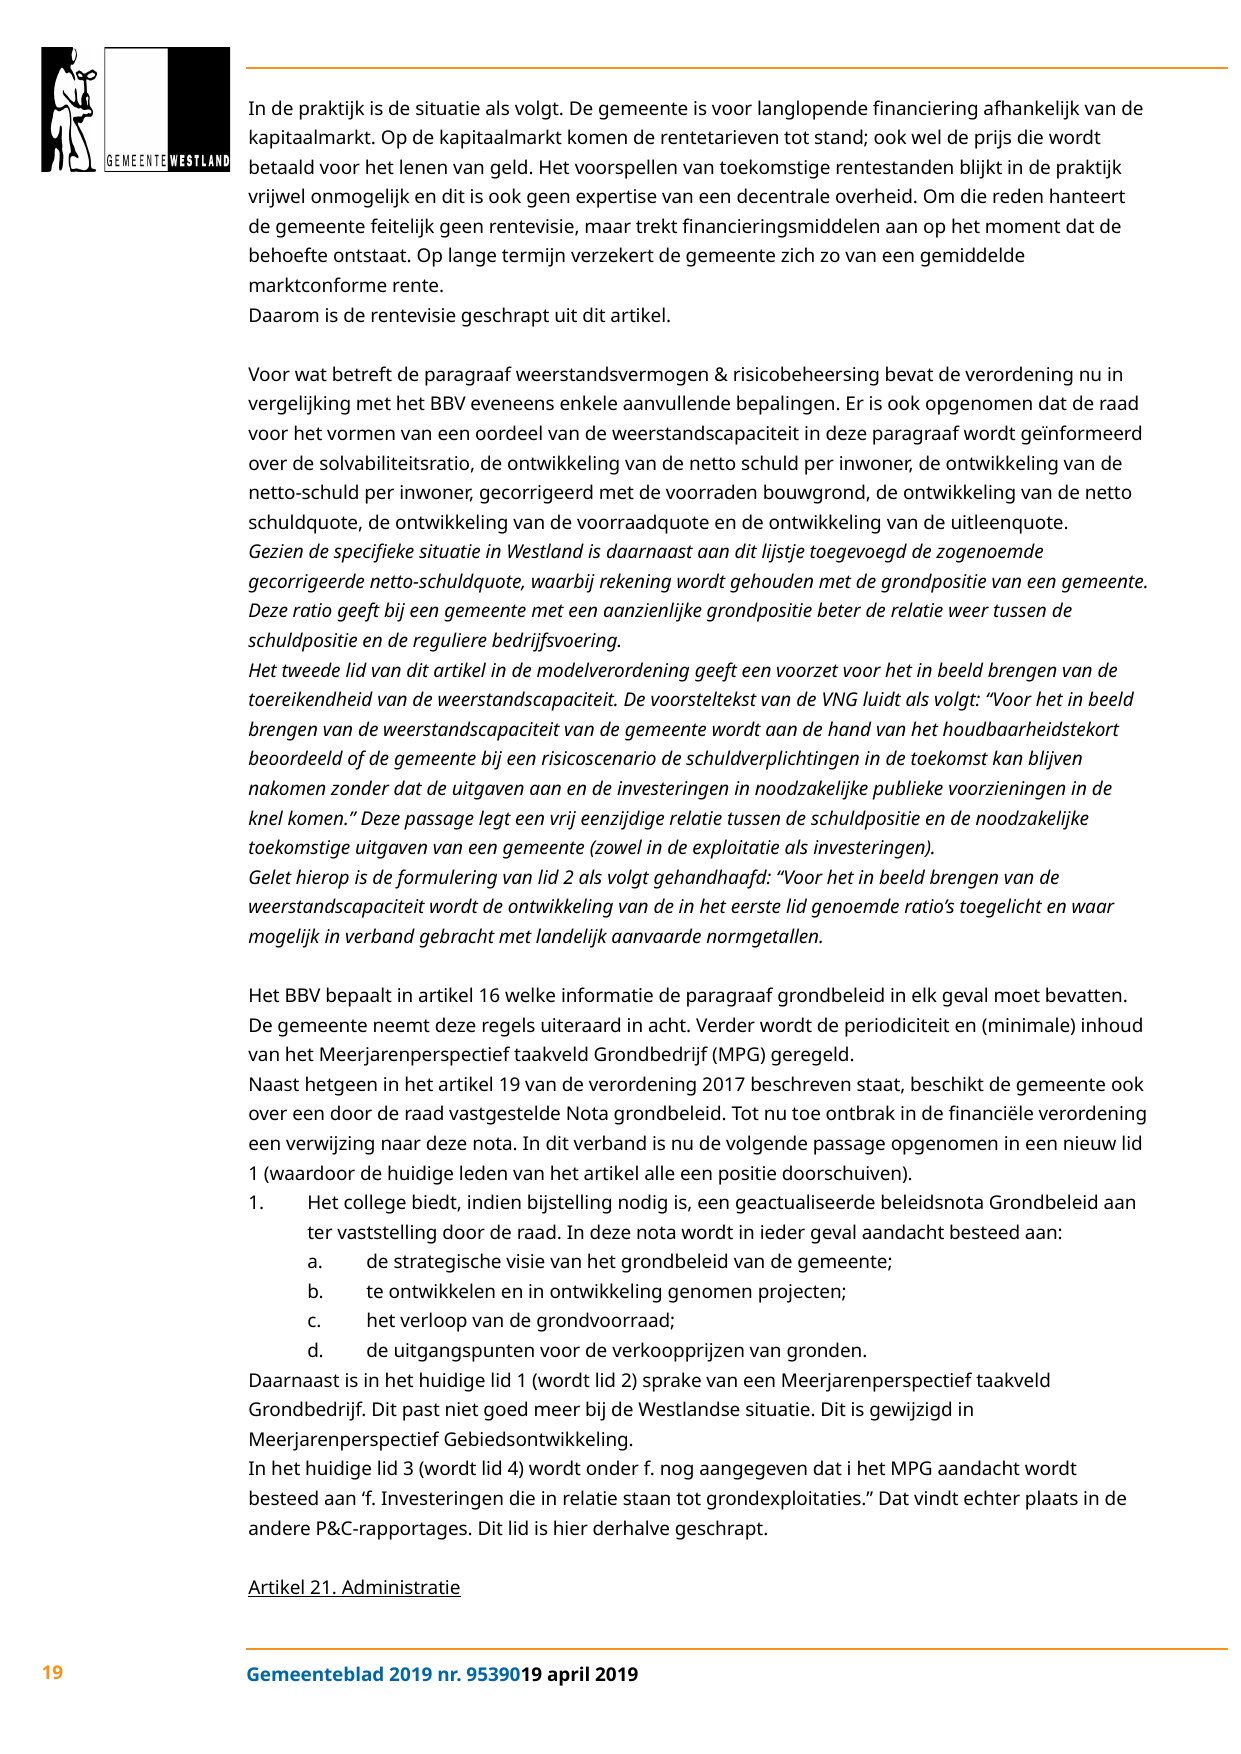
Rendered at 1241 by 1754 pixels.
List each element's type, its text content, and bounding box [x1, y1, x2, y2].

text Daarom is de rentevisie geschrapt uit dit artikel. [248, 302, 1152, 328]
text Naast hetgeen in het artikel 19 van de verordening 2017 beschreven staat, beschikt de gemeente ook over een door de raad vastgestelde Nota grondbeleid. Tot nu toe ontbrak in de financiële verordening een verwijzing naar deze nota. In dit verband is nu de volgende passage opgenomen in een nieuw lid 1 (waardoor de huidige leden van het artikel alle een positie doorschuiven). [248, 1071, 1152, 1186]
list de strategische visie van het grondbeleid van de gemeente; [307, 1248, 1152, 1274]
text Daarnaast is in het huidige lid 1 (wordt lid 2) sprake van een Meerjarenperspectief taakveld Grondbedrijf. Dit past niet goed meer bij de Westlandse situatie. Dit is gewijzigd in Meerjarenperspectief Gebiedsontwikkeling. [248, 1367, 1152, 1452]
list te ontwikkelen en in ontwikkeling genomen projecten; [307, 1278, 1152, 1304]
list Het college biedt, indien bijstelling nodig is, een geactualiseerde beleidsnota Grondbeleid aan ter vaststelling door de raad. In deze nota wordt in ieder geval aandacht besteed aan: [248, 1189, 1152, 1245]
text Voor wat betreft de paragraaf weerstandsvermogen & risicobeheersing bevat de verordening nu in vergelijking met het BBV eveneens enkele aanvullende bepalingen. Er is ook opgenomen dat de raad voor het vormen van een oordeel van de weerstandscapaciteit in deze paragraaf wordt geïnformeerd over de solvabiliteitsratio, de ontwikkeling van de netto schuld per inwoner, de ontwikkeling van de netto-schuld per inwoner, gecorrigeerd met de voorraden bouwgrond, de ontwikkeling van de netto schuldquote, de ontwikkeling van de voorraadquote en de ontwikkeling van de uitleenquote. [248, 361, 1152, 535]
list het verloop van de grondvoorraad; [307, 1308, 1152, 1333]
text In het huidige lid 3 (wordt lid 4) wordt onder f. nog aangegeven dat i het MPG aandacht wordt besteed aan ‘f. Investeringen die in relatie staan tot grondexploitaties.” Dat vindt echter plaats in de andere P&C-rapportages. Dit lid is hier derhalve geschrapt. [248, 1456, 1152, 1541]
text Gezien de specifieke situatie in Westland is daarnaast aan dit lijstje toegevoegd de zogenoemde gecorrigeerde netto-schuldquote, waarbij rekening wordt gehouden met de grondpositie van een gemeente. Deze ratio geeft bij een gemeente met een aanzienlijke grondpositie beter de relatie weer tussen de schuldpositie en de reguliere bedrijfsvoering. [248, 538, 1152, 653]
list de uitgangspunten voor de verkoopprijzen van gronden. [307, 1337, 1152, 1363]
text Het tweede lid van dit artikel in de modelverordening geeft een voorzet voor het in beeld brengen van de toereikendheid van de weerstandscapaciteit. De voorsteltekst van de VNG luidt als volgt: “Voor het in beeld brengen van de weerstandscapaciteit van de gemeente wordt aan de hand van het houdbaarheidstekort beoordeeld of de gemeente bij een risicoscenario de schuldverplichtingen in de toekomst kan blijven nakomen zonder dat de uitgaven aan en de investeringen in noodzakelijke publieke voorzieningen in de knel komen.” Deze passage legt een vrij eenzijdige relatie tussen de schuldpositie en de noodzakelijke toekomstige uitgaven van een gemeente (zowel in de exploitatie als investeringen). [248, 657, 1152, 860]
text Artikel 21. Administratie [248, 1574, 1152, 1600]
text Gelet hierop is de formulering van lid 2 als volgt gehandhaafd: “Voor het in beeld brengen van de weerstandscapaciteit wordt de ontwikkeling van de in het eerste lid genoemde ratio’s toegelicht en waar mogelijk in verband gebracht met landelijk aanvaarde normgetallen. [248, 864, 1152, 949]
text In de praktijk is de situatie als volgt. De gemeente is voor langlopende financiering afhankelijk van de kapitaalmarkt. Op de kapitaalmarkt komen de rentetarieven tot stand; ook wel de prijs die wordt betaald voor het lenen van geld. Het voorspellen van toekomstige rentestanden blijkt in de praktijk vrijwel onmogelijk en dit is ook geen expertise van een decentrale overheid. Om die reden hanteert de gemeente feitelijk geen rentevisie, maar trekt financieringsmiddelen aan op het moment dat de behoefte ontstaat. Op lange termijn verzekert de gemeente zich zo van een gemiddelde marktconforme rente. [248, 95, 1152, 298]
text Het BBV bepaalt in artikel 16 welke informatie de paragraaf grondbeleid in elk geval moet bevatten. De gemeente neemt deze regels uiteraard in acht. Verder wordt de periodiciteit en (minimale) inhoud van het Meerjarenperspectief taakveld Grondbedrijf (MPG) geregeld. [248, 982, 1152, 1067]
picture [41, 47, 231, 172]
